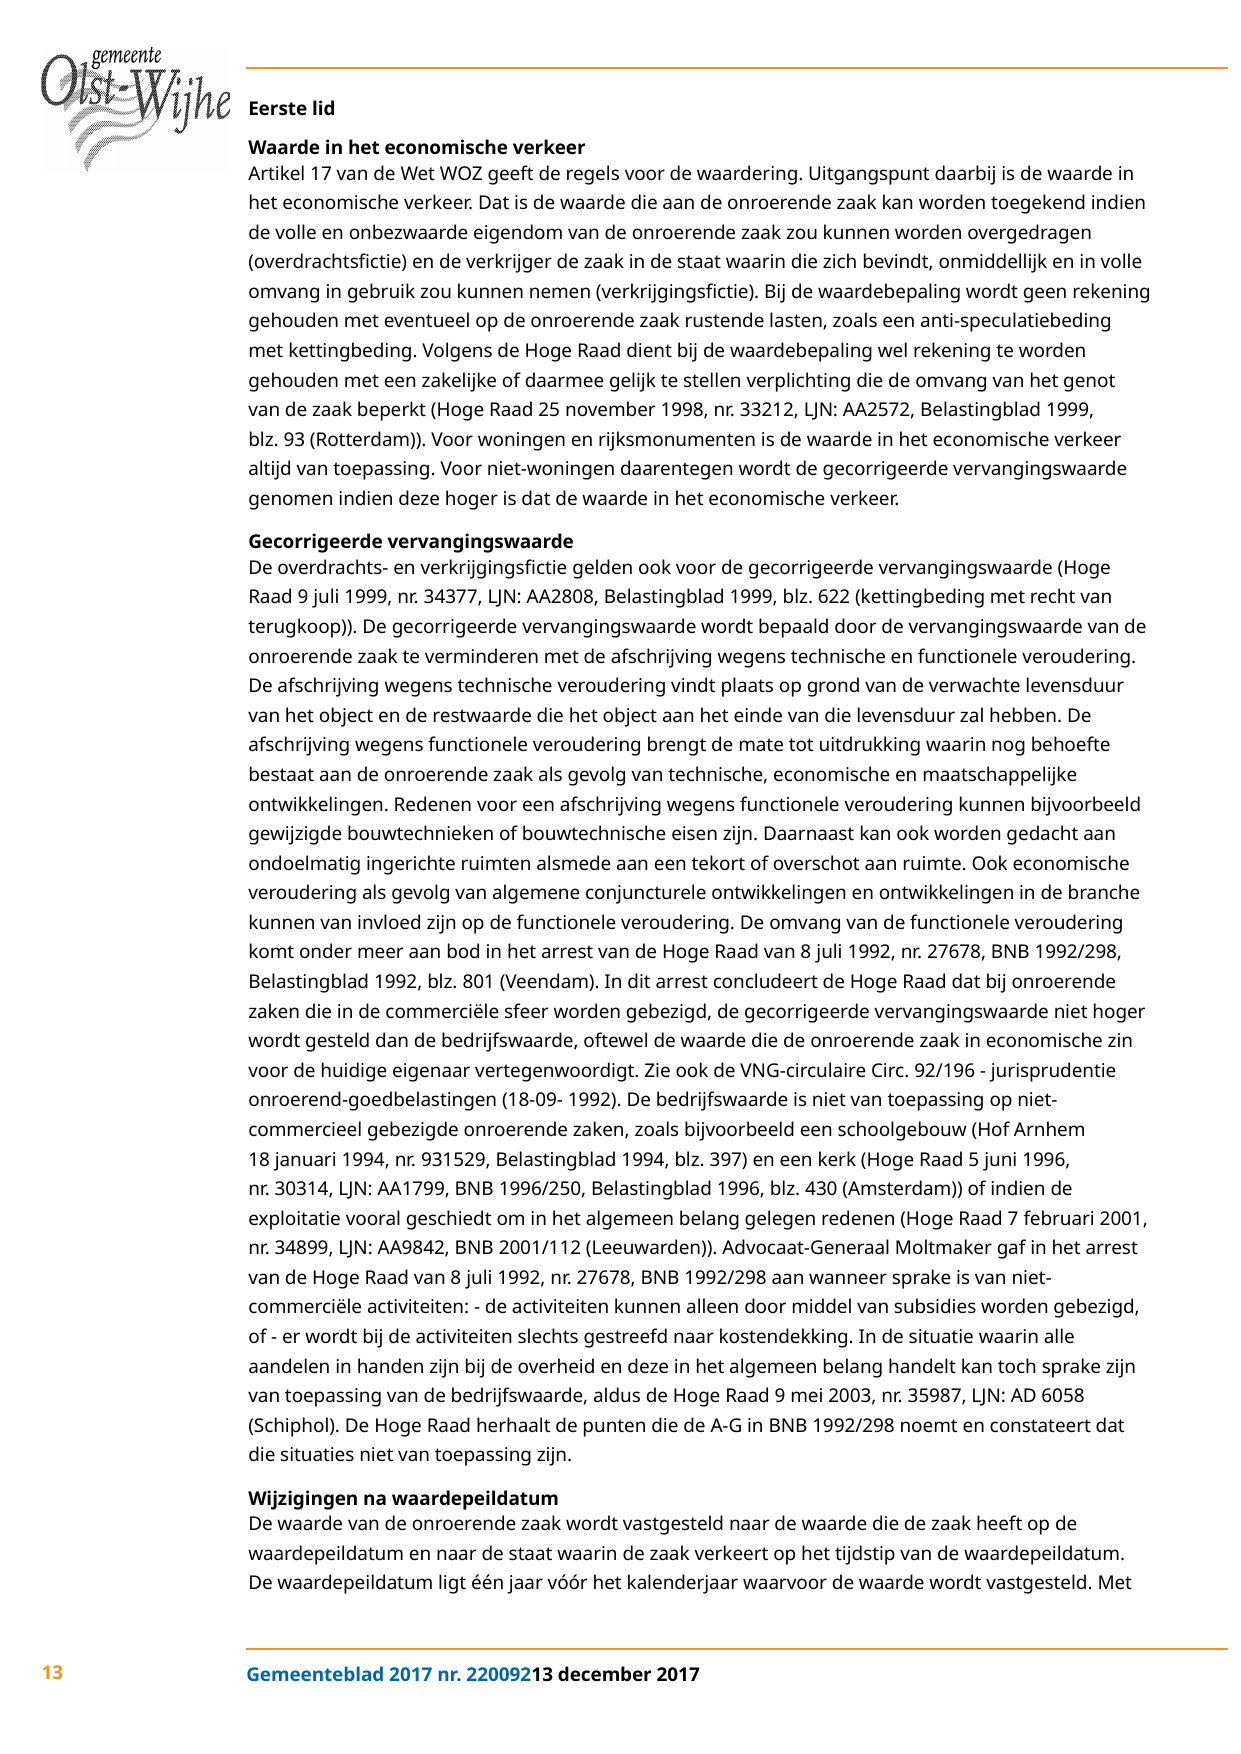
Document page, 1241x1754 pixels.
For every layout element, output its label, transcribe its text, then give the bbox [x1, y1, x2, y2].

picture [41, 47, 231, 172]
text Artikel 17 van de Wet WOZ geeft de regels voor de waardering. Uitgangspunt daarbij is de waarde in het economische verkeer. Dat is de waarde die aan de onroerende zaak kan worden toegekend indien de volle en onbezwaarde eigendom van de onroerende zaak zou kunnen worden overgedragen (overdrachtsfictie) en de verkrijger de zaak in de staat waarin die zich bevindt, onmiddellijk en in volle omvang in gebruik zou kunnen nemen (verkrijgingsfictie). Bij de waardebepaling wordt geen rekening gehouden met eventueel op de onroerende zaak rustende lasten, zoals een anti-speculatiebeding met kettingbeding. Volgens de Hoge Raad dient bij de waardebepaling wel rekening te worden gehouden met een zakelijke of daarmee gelijk te stellen verplichting die de omvang van het genot van de zaak beperkt (Hoge Raad 25 november 1998, nr. 33212, LJN: AA2572, Belastingblad 1999, blz. 93 (Rotterdam)). Voor woningen en rijksmonumenten is de waarde in het economische verkeer altijd van toepassing. Voor niet-woningen daarentegen wordt de gecorrigeerde vervangingswaarde genomen indien deze hoger is dat de waarde in het economische verkeer. [248, 160, 1152, 511]
text Wijzigingen na waardepeildatum [248, 1485, 1152, 1510]
text Gecorrigeerde vervangingswaarde [248, 528, 1152, 554]
text De waarde van de onroerende zaak wordt vastgesteld naar de waarde die de zaak heeft op de waardepeildatum en naar de staat waarin de zaak verkeert op het tijdstip van de waardepeildatum. De waardepeildatum ligt één jaar vóór het kalenderjaar waarvoor de waarde wordt vastgesteld. Met [248, 1510, 1152, 1595]
text Waarde in het economische verkeer [248, 134, 1152, 160]
text Eerste lid [248, 95, 1152, 121]
text De overdrachts- en verkrijgingsfictie gelden ook voor de gecorrigeerde vervangingswaarde (Hoge Raad 9 juli 1999, nr. 34377, LJN: AA2808, Belastingblad 1999, blz. 622 (kettingbeding met recht van terugkoop)). De gecorrigeerde vervangingswaarde wordt bepaald door de vervangingswaarde van de onroerende zaak te verminderen met de afschrijving wegens technische en functionele veroudering. De afschrijving wegens technische veroudering vindt plaats op grond van de verwachte levensduur van het object en de restwaarde die het object aan het einde van die levensduur zal hebben. De afschrijving wegens functionele veroudering brengt de mate tot uitdrukking waarin nog behoefte bestaat aan de onroerende zaak als gevolg van technische, economische en maatschappelijke ontwikkelingen. Redenen voor een afschrijving wegens functionele veroudering kunnen bijvoorbeeld gewijzigde bouwtechnieken of bouwtechnische eisen zijn. Daarnaast kan ook worden gedacht aan ondoelmatig ingerichte ruimten alsmede aan een tekort of overschot aan ruimte. Ook economische veroudering als gevolg van algemene conjuncturele ontwikkelingen en ontwikkelingen in de branche kunnen van invloed zijn op de functionele veroudering. De omvang van de functionele veroudering komt onder meer aan bod in het arrest van de Hoge Raad van 8 juli 1992, nr. 27678, BNB 1992/298, Belastingblad 1992, blz. 801 (Veendam). In dit arrest concludeert de Hoge Raad dat bij onroerende zaken die in de commerciële sfeer worden gebezigd, de gecorrigeerde vervangingswaarde niet hoger wordt gesteld dan de bedrijfswaarde, oftewel de waarde die de onroerende zaak in economische zin voor de huidige eigenaar vertegenwoordigt. Zie ook de VNG-circulaire Circ. 92/196 - jurisprudentie onroerend-goedbelastingen (18-09- 1992). De bedrijfswaarde is niet van toepassing op niet-commercieel gebezigde onroerende zaken, zoals bijvoorbeeld een schoolgebouw (Hof Arnhem 18 januari 1994, nr. 931529, Belastingblad 1994, blz. 397) en een kerk (Hoge Raad 5 juni 1996, nr. 30314, LJN: AA1799, BNB 1996/250, Belastingblad 1996, blz. 430 (Amsterdam)) of indien de exploitatie vooral geschiedt om in het algemeen belang gelegen redenen (Hoge Raad 7 februari 2001, nr. 34899, LJN: AA9842, BNB 2001/112 (Leeuwarden)). Advocaat-Generaal Moltmaker gaf in het arrest van de Hoge Raad van 8 juli 1992, nr. 27678, BNB 1992/298 aan wanneer sprake is van niet-commerciële activiteiten: - de activiteiten kunnen alleen door middel van subsidies worden gebezigd, of - er wordt bij de activiteiten slechts gestreefd naar kostendekking. In de situatie waarin alle aandelen in handen zijn bij de overheid en deze in het algemeen belang handelt kan toch sprake zijn van toepassing van de bedrijfswaarde, aldus de Hoge Raad 9 mei 2003, nr. 35987, LJN: AD 6058 (Schiphol). De Hoge Raad herhaalt de punten die de A-G in BNB 1992/298 noemt en constateert dat die situaties niet van toepassing zijn. [248, 554, 1152, 1467]
